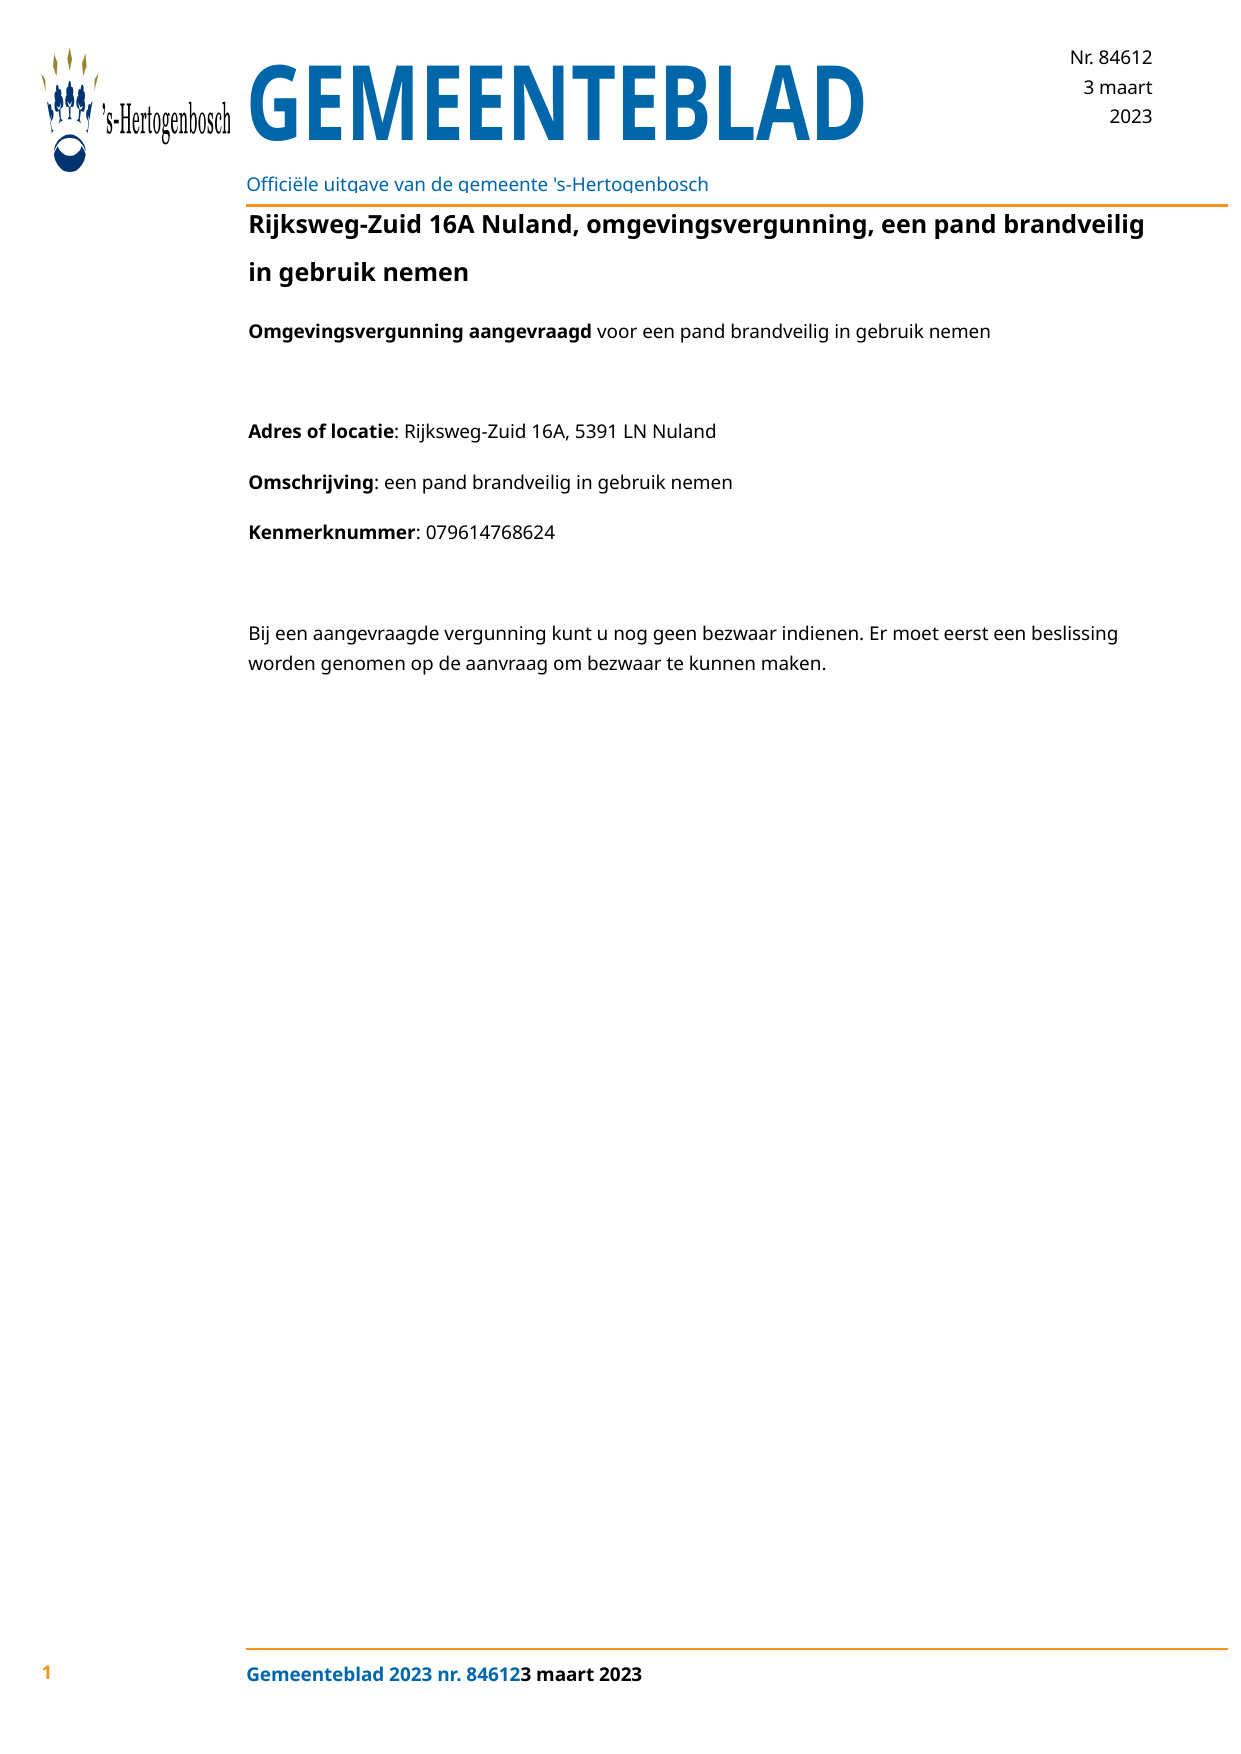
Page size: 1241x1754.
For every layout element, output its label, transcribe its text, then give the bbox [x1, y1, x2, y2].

picture [41, 47, 231, 172]
text Omgevingsvergunning aangevraagd voor een pand brandveilig in gebruik nemen [248, 318, 1152, 344]
text Omschrijving: een pand brandveilig in gebruik nemen [248, 469, 1152, 495]
text Adres of locatie: Rijksweg-Zuid 16A, 5391 LN Nuland [248, 419, 1152, 444]
text Kenmerknummer: 079614768624 [248, 519, 1152, 545]
text Bij een aangevraagde vergunning kunt u nog geen bezwaar indienen. Er moet eerst een beslissing worden genomen op de aanvraag om bezwaar te kunnen maken. [248, 620, 1152, 676]
text Rijksweg-Zuid 16A Nuland, omgevingsvergunning, een pand brandveilig in gebruik nemen [248, 207, 1152, 288]
